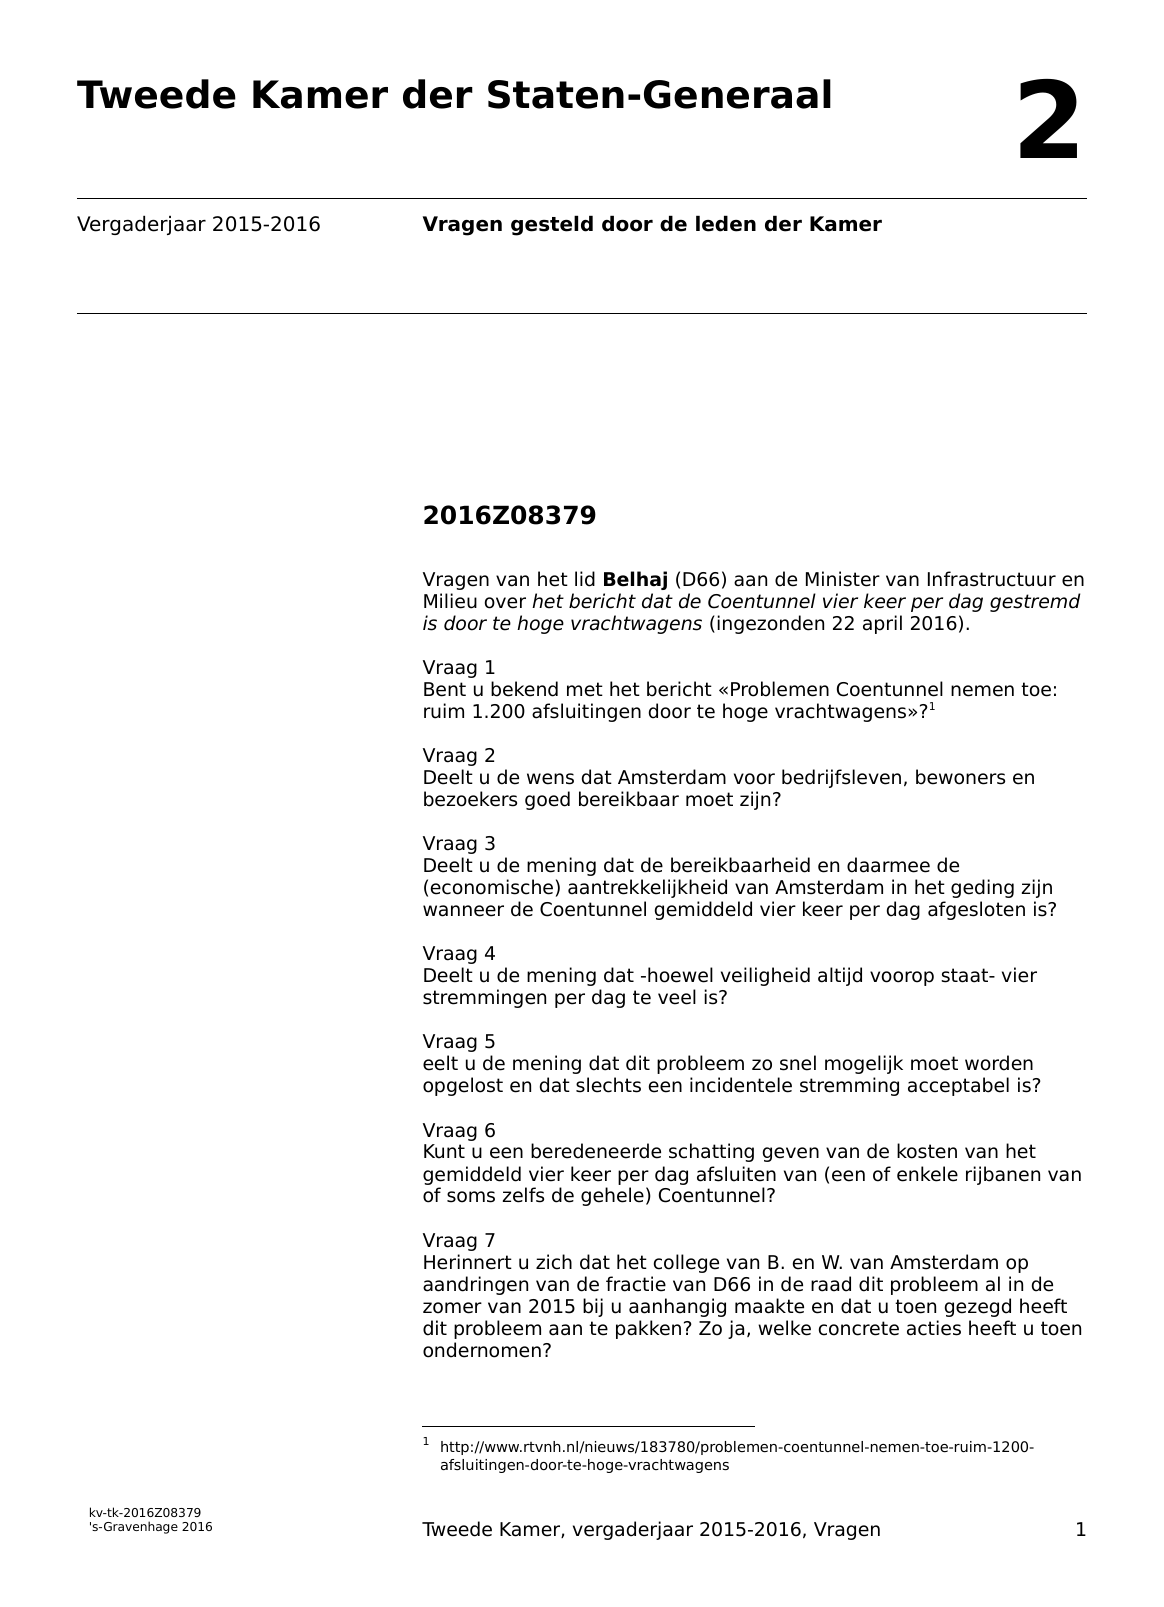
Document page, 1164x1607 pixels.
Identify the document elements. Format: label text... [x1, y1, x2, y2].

text Vraag 2 [422, 745, 1087, 767]
table_header Tweede Kamer der Staten-Generaal [77, 59, 886, 198]
text 's-Gravenhage 2016 [88, 1520, 323, 1534]
text Vraag 4 [422, 943, 1087, 965]
text Bent u bekend met het bericht «Problemen Coentunnel nemen toe: ruim 1.200 afsluitingen door te hoge vrachtwagens»? [422, 679, 1087, 723]
text Deelt u de wens dat Amsterdam voor bedrijfsleven, bewoners en bezoekers goed bereikbaar moet zijn? [422, 767, 1087, 811]
text Vraag 1 [422, 657, 1087, 679]
text Herinnert u zich dat het college van B. en W. van Amsterdam op aandringen van de fractie van D66 in de raad dit probleem al in de zomer van 2015 bij u aanhangig maakte en dat u toen gezegd heeft dit probleem aan te pakken? Zo ja, welke concrete acties heeft u toen ondernomen? [422, 1252, 1087, 1361]
text Vraag 3 [422, 833, 1087, 855]
text Vraag 5 [422, 1031, 1087, 1053]
text Deelt u de mening dat -hoewel veiligheid altijd voorop staat- vier stremmingen per dag te veel is? [422, 965, 1087, 1009]
text Deelt u de mening dat de bereikbaarheid en daarmee de (economische) aantrekkelijkheid van Amsterdam in het geding zijn wanneer de Coentunnel gemiddeld vier keer per dag afgesloten is? [422, 855, 1087, 921]
text Vragen van het lid Belhaj (D66) aan de Minister van Infrastructuur en Milieu over het bericht dat de Coentunnel vier keer per dag gestremd is door te hoge vrachtwagens (ingezonden 22 april 2016). [422, 569, 1087, 635]
text Vraag 7 [422, 1229, 1087, 1252]
text Vraag 6 [422, 1119, 1087, 1141]
table_cell Vergaderjaar 2015-2016 [77, 199, 422, 313]
text http://www.rtvnh.nl/nieuws/183780/problemen-coentunnel-nemen-toe-ruim-1200-afsluitingen-door-te-hoge-vrachtwagens [422, 1435, 1087, 1474]
text kv-tk-2016Z08379 [88, 1506, 323, 1520]
text Kunt u een beredeneerde schatting geven van de kosten van het gemiddeld vier keer per dag afsluiten van (een of enkele rijbanen van of soms zelfs de gehele) Coentunnel? [422, 1141, 1087, 1207]
table_header 2 [886, 59, 1087, 198]
table_cell Vragen gesteld door de leden der Kamer [422, 199, 1087, 313]
text eelt u de mening dat dit probleem zo snel mogelijk moet worden opgelost en dat slechts een incidentele stremming acceptabel is? [422, 1053, 1087, 1097]
text 2016Z08379 [422, 501, 1087, 531]
